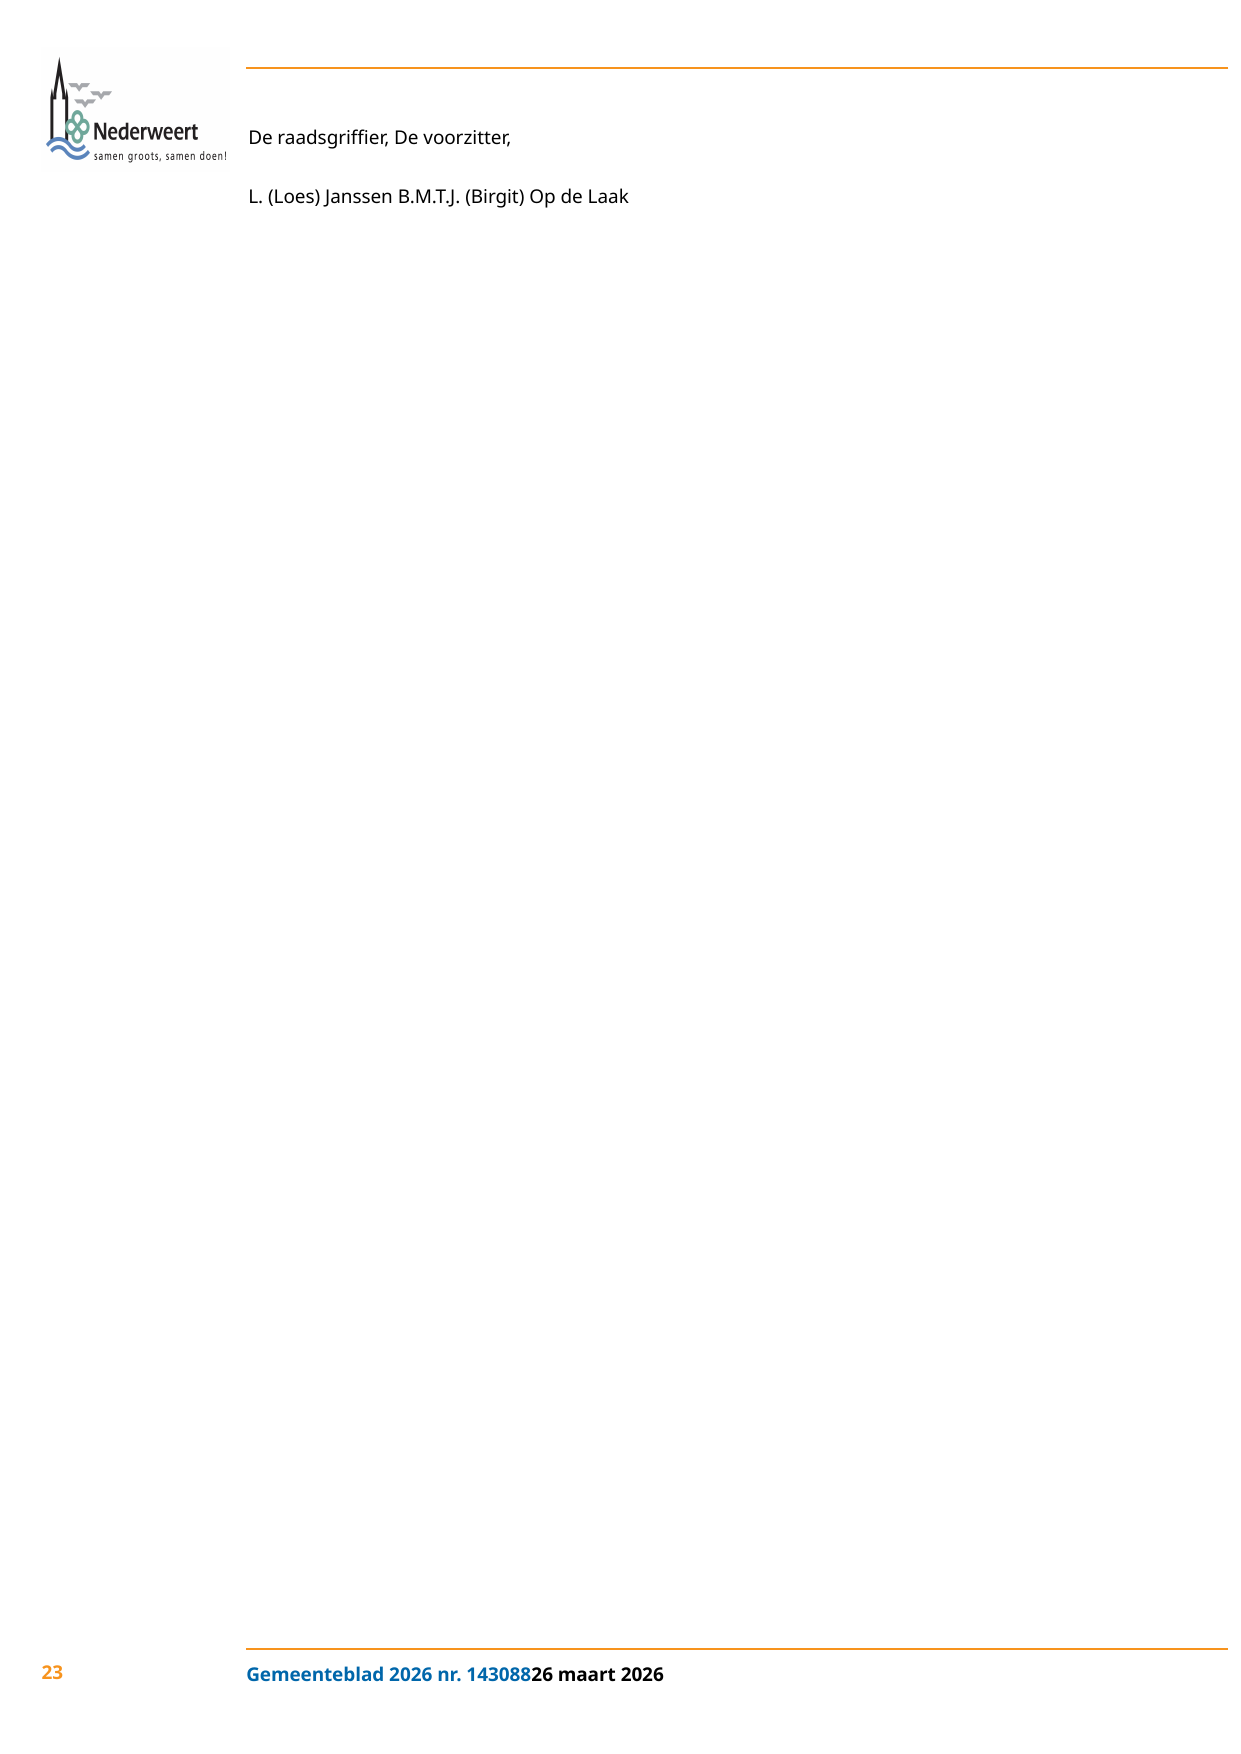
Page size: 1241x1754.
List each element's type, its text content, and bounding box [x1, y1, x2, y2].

text L. (Loes) Janssen B.M.T.J. (Birgit) Op de Laak [248, 183, 1152, 209]
picture [41, 47, 231, 172]
text De raadsgriffier, De voorzitter, [248, 124, 1152, 150]
